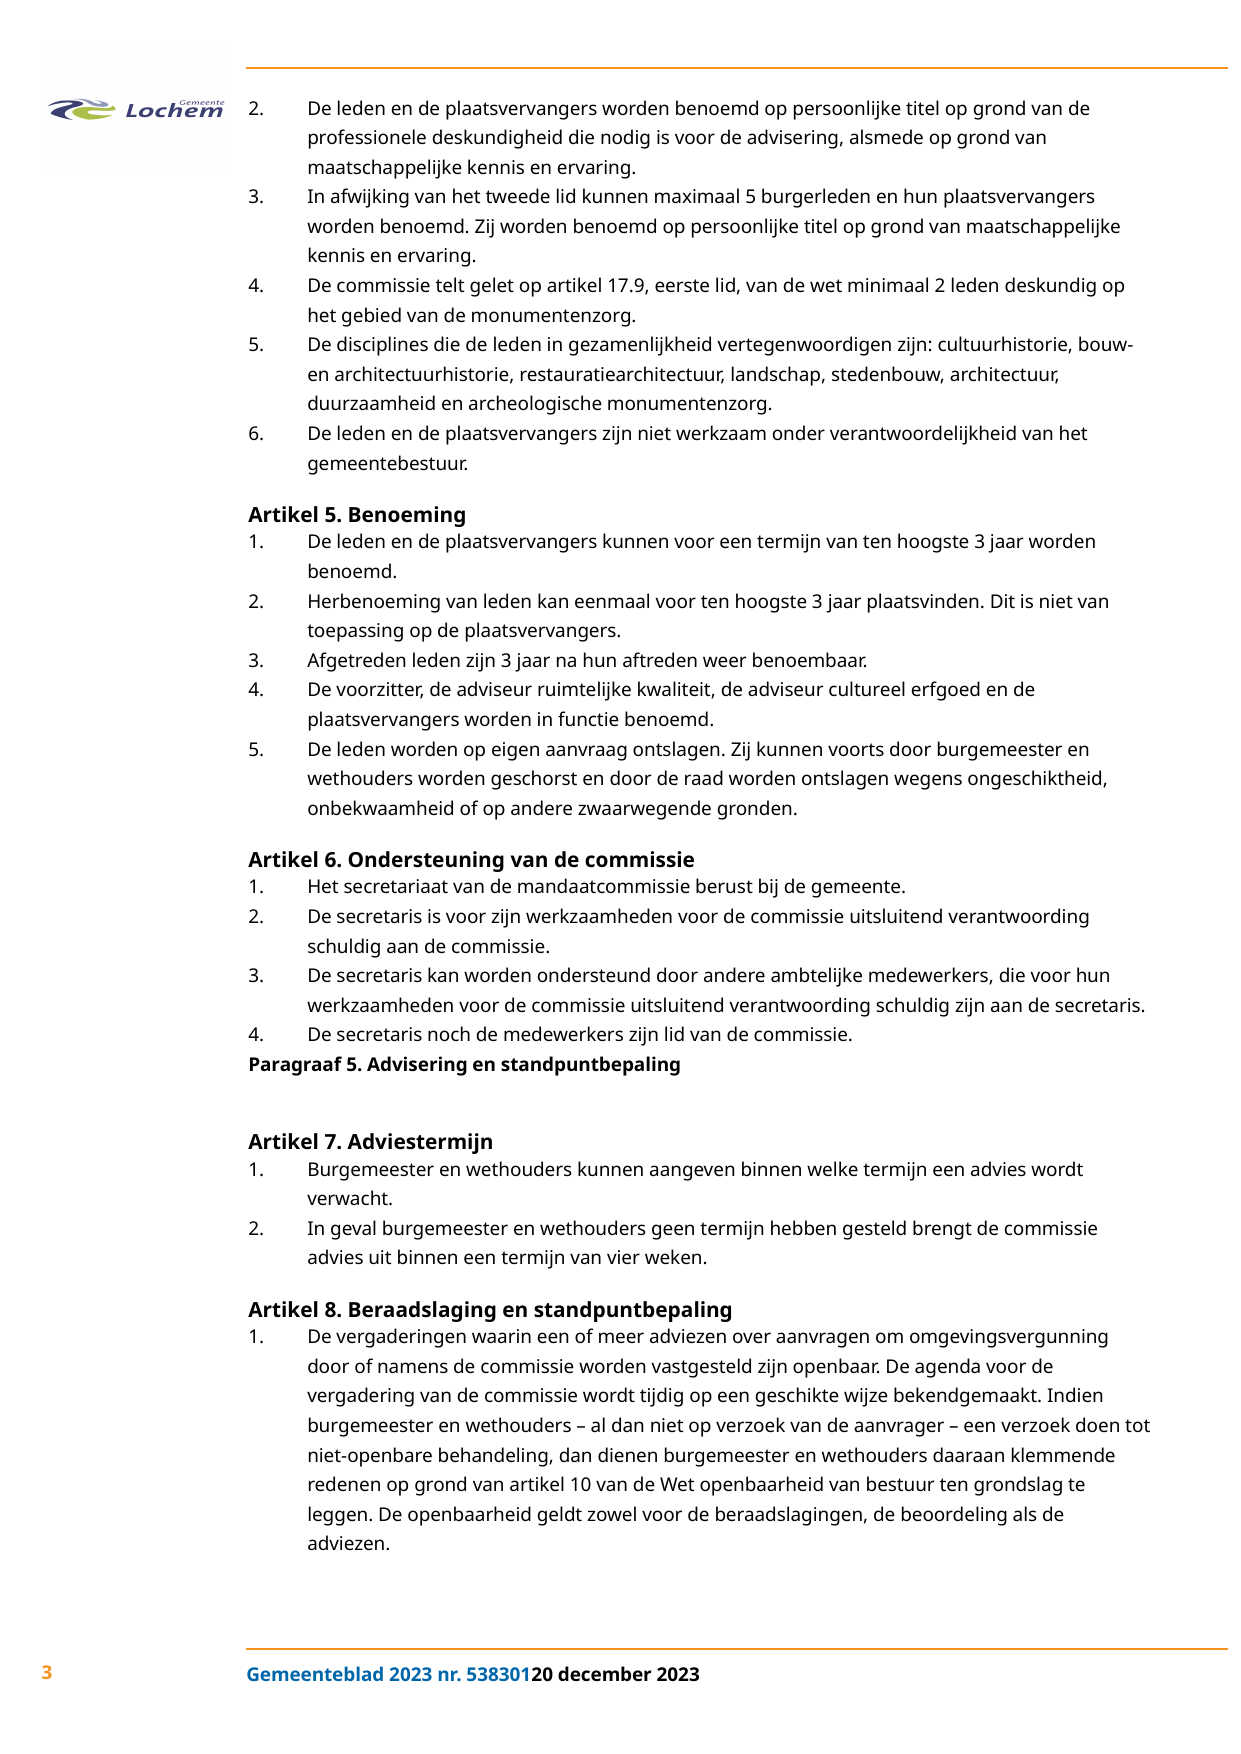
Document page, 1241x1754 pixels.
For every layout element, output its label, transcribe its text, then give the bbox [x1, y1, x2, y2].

list De vergaderingen waarin een of meer adviezen over aanvragen om omgevingsvergunning door of namens de commissie worden vastgesteld zijn openbaar. De agenda voor de vergadering van de commissie wordt tijdig op een geschikte wijze bekendgemaakt. Indien burgemeester en wethouders – al dan niet op verzoek van de aanvrager – een verzoek doen tot niet-openbare behandeling, dan dienen burgemeester en wethouders daaraan klemmende redenen op grond van artikel 10 van de Wet openbaarheid van bestuur ten grondslag te leggen. De openbaarheid geldt zowel voor de beraadslagingen, de beoordeling als de adviezen. [248, 1323, 1152, 1556]
text Artikel 6. Ondersteuning van de commissie [248, 845, 1152, 874]
text Paragraaf 5. Advisering en standpuntbepaling [248, 1051, 1152, 1077]
text Artikel 5. Benoeming [248, 500, 1152, 529]
list De leden en de plaatsvervangers kunnen voor een termijn van ten hoogste 3 jaar worden benoemd. [248, 529, 1152, 584]
list De voorzitter, de adviseur ruimtelijke kwaliteit, de adviseur cultureel erfgoed en de plaatsvervangers worden in functie benoemd. [248, 677, 1152, 732]
list Afgetreden leden zijn 3 jaar na hun aftreden weer benoembaar. [248, 647, 1152, 673]
list Het secretariaat van de mandaatcommissie berust bij de gemeente. [248, 874, 1152, 899]
list In afwijking van het tweede lid kunnen maximaal 5 burgerleden en hun plaatsvervangers worden benoemd. Zij worden benoemd op persoonlijke titel op grond van maatschappelijke kennis en ervaring. [248, 183, 1152, 268]
list In geval burgemeester en wethouders geen termijn hebben gesteld brengt de commissie advies uit binnen een termijn van vier weken. [248, 1215, 1152, 1270]
list De secretaris kan worden ondersteund door andere ambtelijke medewerkers, die voor hun werkzaamheden voor de commissie uitsluitend verantwoording schuldig zijn aan de secretaris. [248, 962, 1152, 1018]
picture [41, 47, 231, 172]
list De disciplines die de leden in gezamenlijkheid vertegenwoordigen zijn: cultuurhistorie, bouw- en architectuurhistorie, restauratiearchitectuur, landschap, stedenbouw, architectuur, duurzaamheid en archeologische monumentenzorg. [248, 331, 1152, 416]
list De leden worden op eigen aanvraag ontslagen. Zij kunnen voorts door burgemeester en wethouders worden geschorst en door de raad worden ontslagen wegens ongeschiktheid, onbekwaamheid of op andere zwaarwegende gronden. [248, 736, 1152, 821]
list De secretaris is voor zijn werkzaamheden voor de commissie uitsluitend verantwoording schuldig aan de commissie. [248, 903, 1152, 959]
text Artikel 7. Adviestermijn [248, 1127, 1152, 1156]
list De secretaris noch de medewerkers zijn lid van de commissie. [248, 1022, 1152, 1047]
list De leden en de plaatsvervangers worden benoemd op persoonlijke titel op grond van de professionele deskundigheid die nodig is voor de advisering, alsmede op grond van maatschappelijke kennis en ervaring. [248, 95, 1152, 180]
list Herbenoeming van leden kan eenmaal voor ten hoogste 3 jaar plaatsvinden. Dit is niet van toepassing op de plaatsvervangers. [248, 588, 1152, 643]
text Artikel 8. Beraadslaging en standpuntbepaling [248, 1295, 1152, 1323]
list Burgemeester en wethouders kunnen aangeven binnen welke termijn een advies wordt verwacht. [248, 1156, 1152, 1211]
list De commissie telt gelet op artikel 17.9, eerste lid, van de wet minimaal 2 leden deskundig op het gebied van de monumentenzorg. [248, 272, 1152, 328]
list De leden en de plaatsvervangers zijn niet werkzaam onder verantwoordelijkheid van het gemeentebestuur. [248, 420, 1152, 476]
